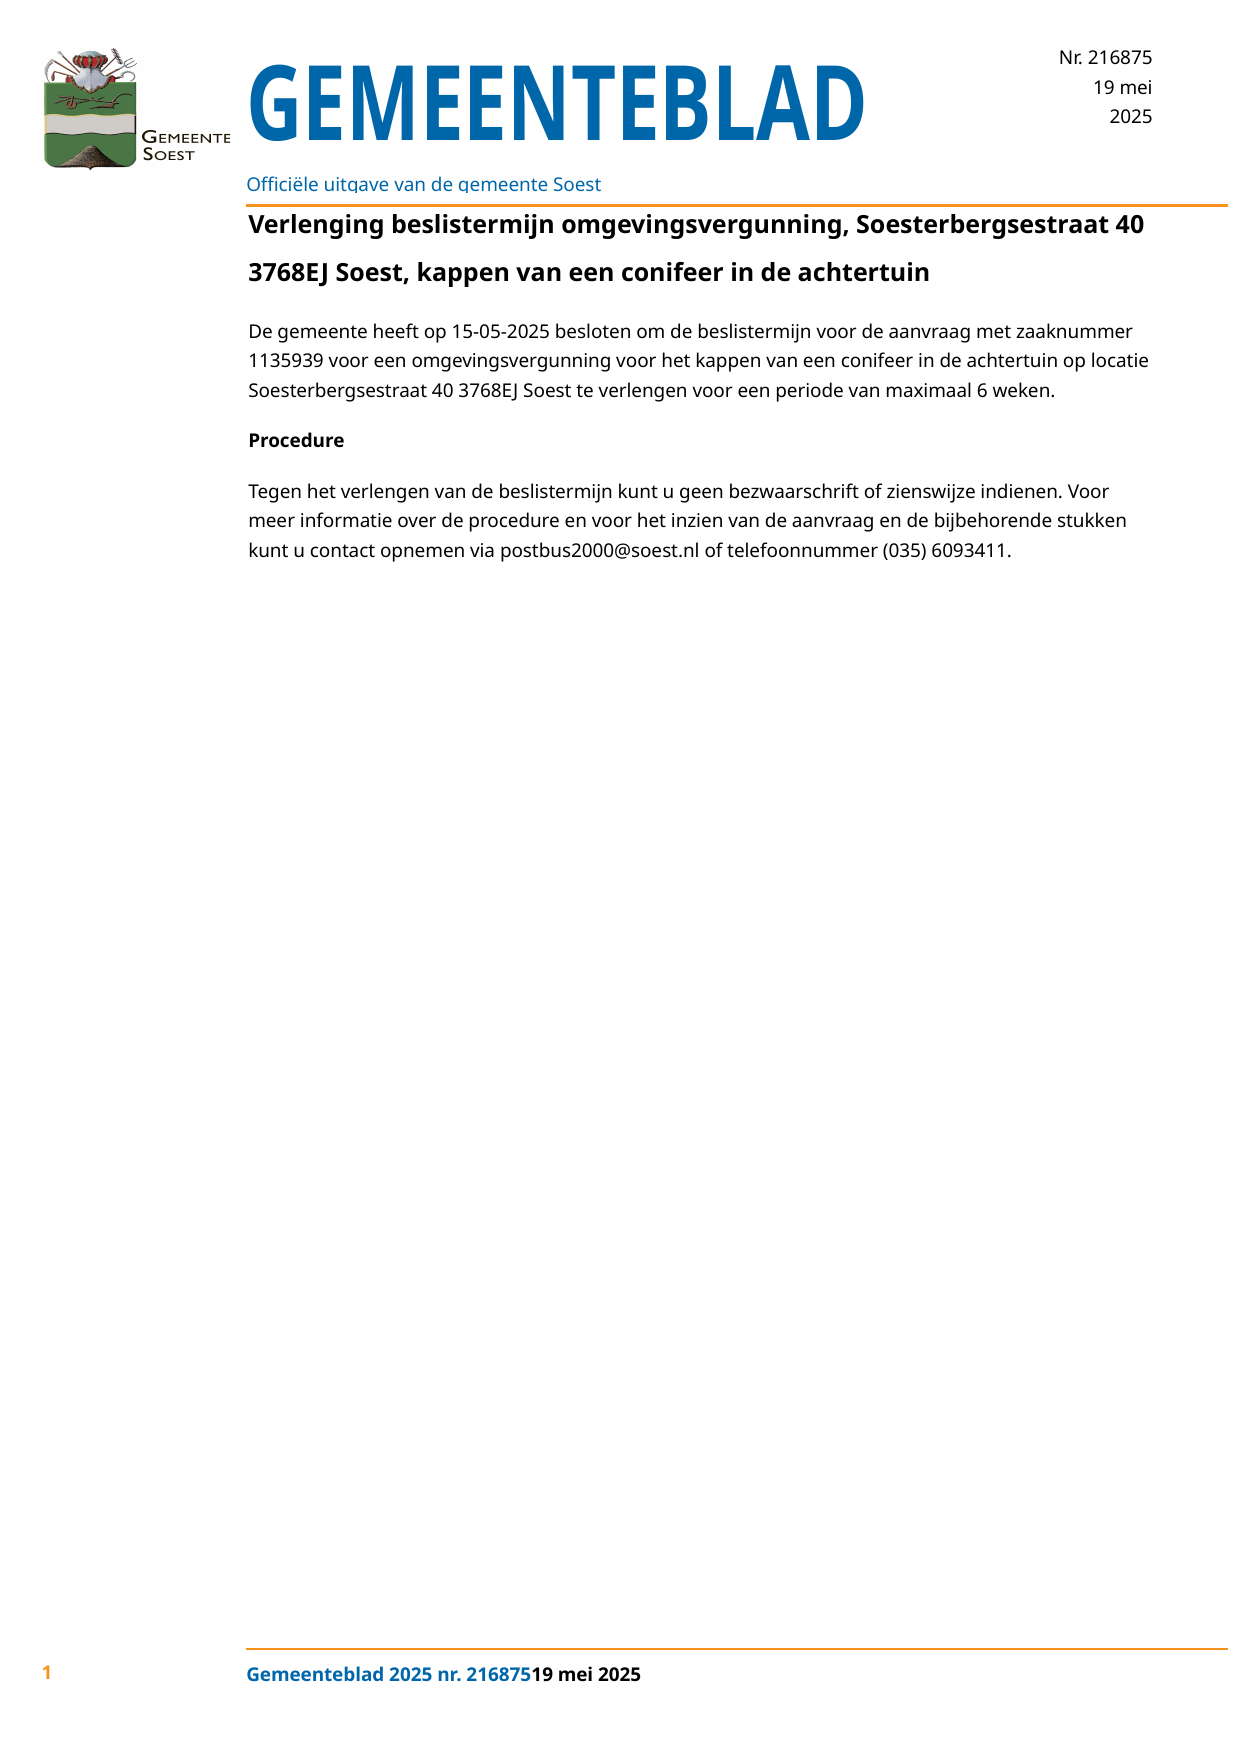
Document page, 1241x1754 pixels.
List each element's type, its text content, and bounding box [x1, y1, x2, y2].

text Procedure [248, 427, 1152, 453]
text De gemeente heeft op 15-05-2025 besloten om de beslistermijn voor de aanvraag met zaaknummer 1135939 voor een omgevingsvergunning voor het kappen van een conifeer in de achtertuin op locatie Soesterbergsestraat 40 3768EJ Soest te verlengen voor een periode van maximaal 6 weken. [248, 318, 1152, 403]
text Verlenging beslistermijn omgevingsvergunning, Soesterbergsestraat 40 3768EJ Soest, kappen van een conifeer in de achtertuin [248, 207, 1152, 288]
picture [41, 47, 231, 172]
text Tegen het verlengen van de beslistermijn kunt u geen bezwaarschrift of zienswijze indienen. Voor meer informatie over de procedure en voor het inzien van de aanvraag en de bijbehorende stukken kunt u contact opnemen via postbus2000@soest.nl of telefoonnummer (035) 6093411. [248, 478, 1152, 563]
